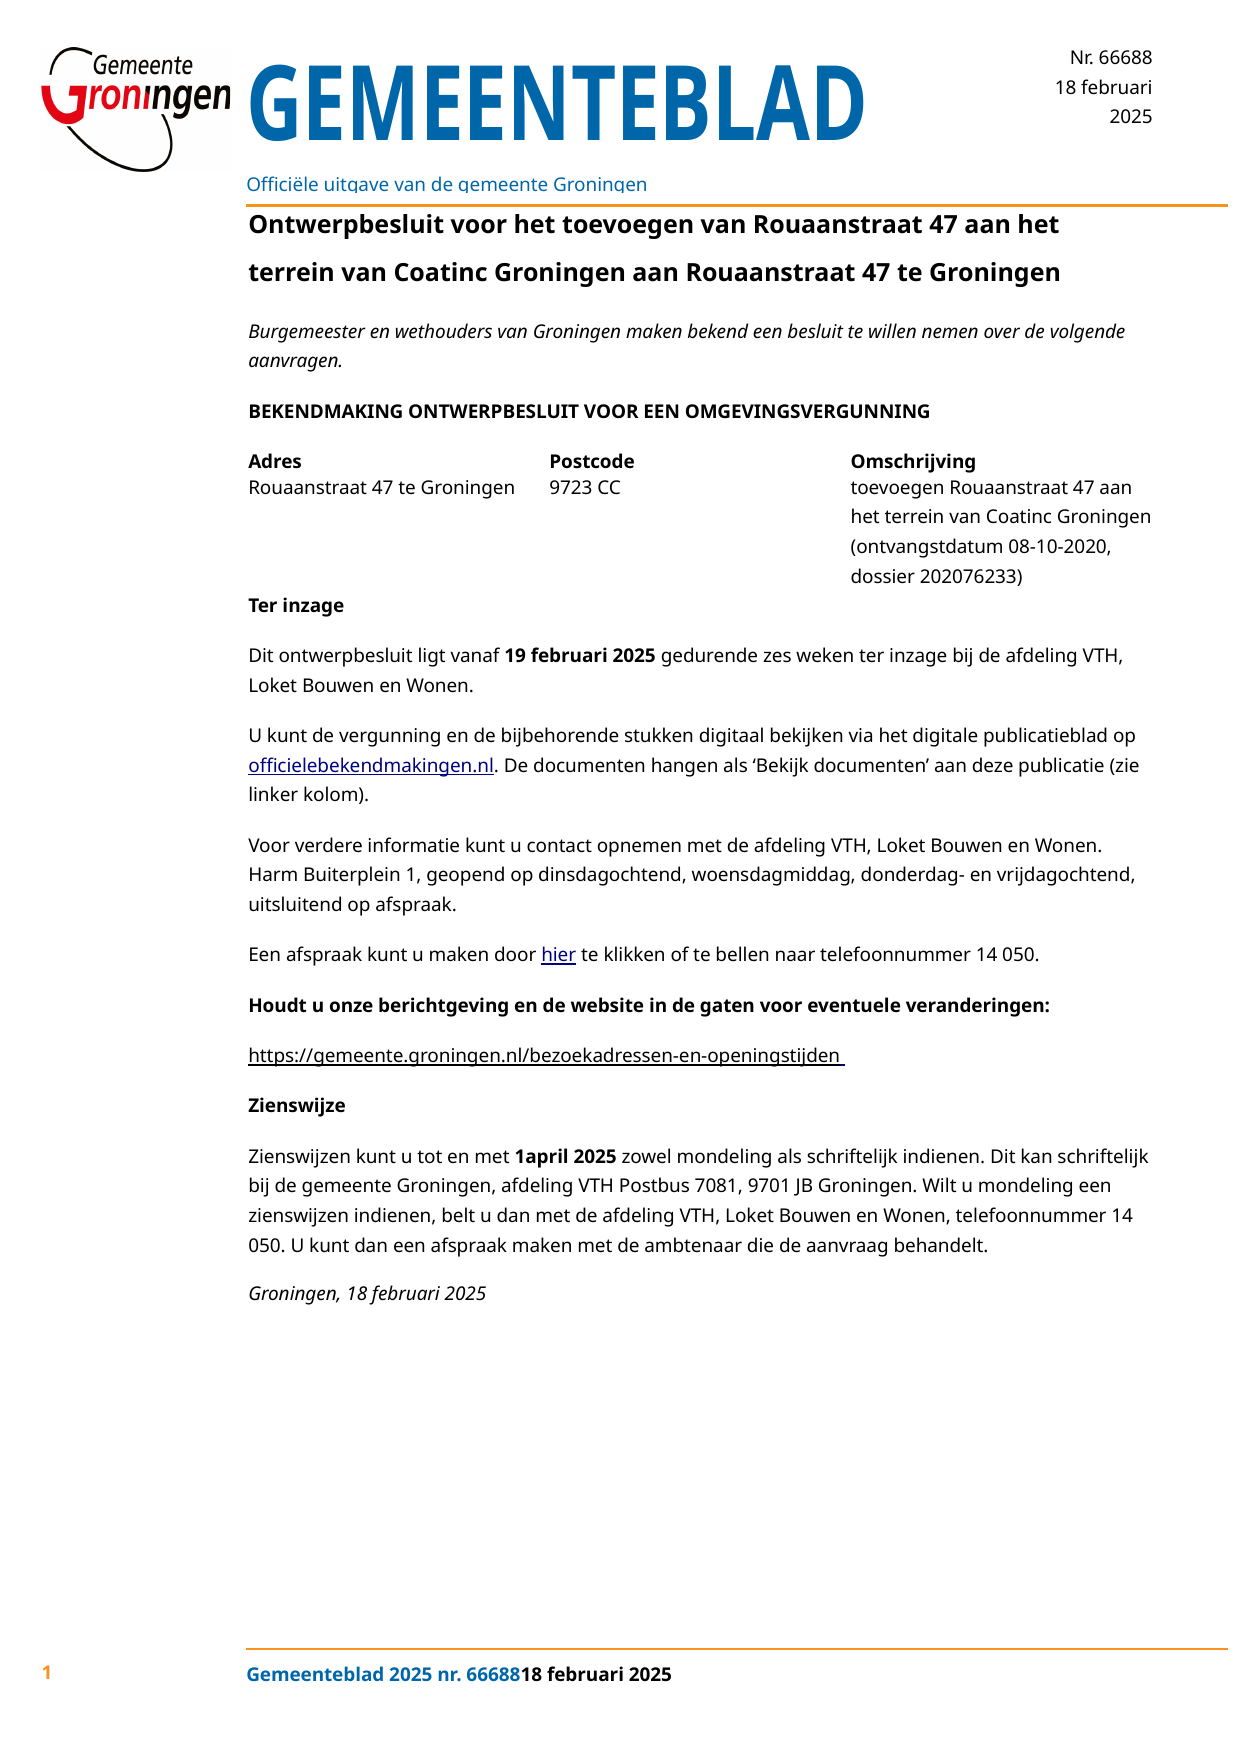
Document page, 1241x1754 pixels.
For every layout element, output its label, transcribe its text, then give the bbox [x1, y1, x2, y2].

picture [41, 47, 231, 172]
text Houdt u onze berichtgeving en de website in de gaten voor eventuele veranderingen: [248, 992, 1152, 1018]
table_header Adres [248, 449, 549, 474]
text Een afspraak kunt u maken door hier te klikken of te bellen naar telefoonnummer 14 050. [248, 941, 1152, 967]
text BEKENDMAKING ONTWERPBESLUIT VOOR EEN OMGEVINGSVERGUNNING [248, 398, 1152, 424]
text U kunt de vergunning en de bijbehorende stukken digitaal bekijken via het digitale publicatieblad op officielebekendmakingen.nl. De documenten hangen als ‘Bekijk documenten’ aan deze publicatie (zie linker kolom). [248, 722, 1152, 807]
text Zienswijzen kunt u tot en met 1april 2025 zowel mondeling als schriftelijk indienen. Dit kan schriftelijk bij de gemeente Groningen, afdeling VTH Postbus 7081, 9701 JB Groningen. Wilt u mondeling een zienswijzen indienen, belt u dan met de afdeling VTH, Loket Bouwen en Wonen, telefoonnummer 14 050. U kunt dan een afspraak maken met de ambtenaar die de aanvraag behandelt. [248, 1143, 1152, 1258]
text Groningen, 18 februari 2025 [248, 1280, 1152, 1305]
text Dit ontwerpbesluit ligt vanaf 19 februari 2025 gedurende zes weken ter inzage bij de afdeling VTH, Loket Bouwen en Wonen. [248, 642, 1152, 698]
text Ter inzage [248, 592, 1152, 618]
table_header Postcode [549, 449, 850, 474]
table_cell 9723 CC [549, 474, 850, 589]
text Ontwerpbesluit voor het toevoegen van Rouaanstraat 47 aan het terrein van Coatinc Groningen aan Rouaanstraat 47 te Groningen [248, 207, 1152, 288]
text Burgemeester en wethouders van Groningen maken bekend een besluit te willen nemen over de volgende aanvragen. [248, 318, 1152, 373]
text https://gemeente.groningen.nl/bezoekadressen-en-openingstijden [248, 1042, 1152, 1068]
text Voor verdere informatie kunt u contact opnemen met de afdeling VTH, Loket Bouwen en Wonen. Harm Buiterplein 1, geopend op dinsdagochtend, woensdagmiddag, donderdag- en vrijdagochtend, uitsluitend op afspraak. [248, 832, 1152, 917]
table_cell Rouaanstraat 47 te Groningen [248, 474, 549, 589]
text Zienswijze [248, 1093, 1152, 1118]
table_header Omschrijving [850, 449, 1152, 474]
table_cell toevoegen Rouaanstraat 47 aan het terrein van Coatinc Groningen (ontvangstdatum 08-10-2020, dossier 202076233) [850, 474, 1152, 589]
